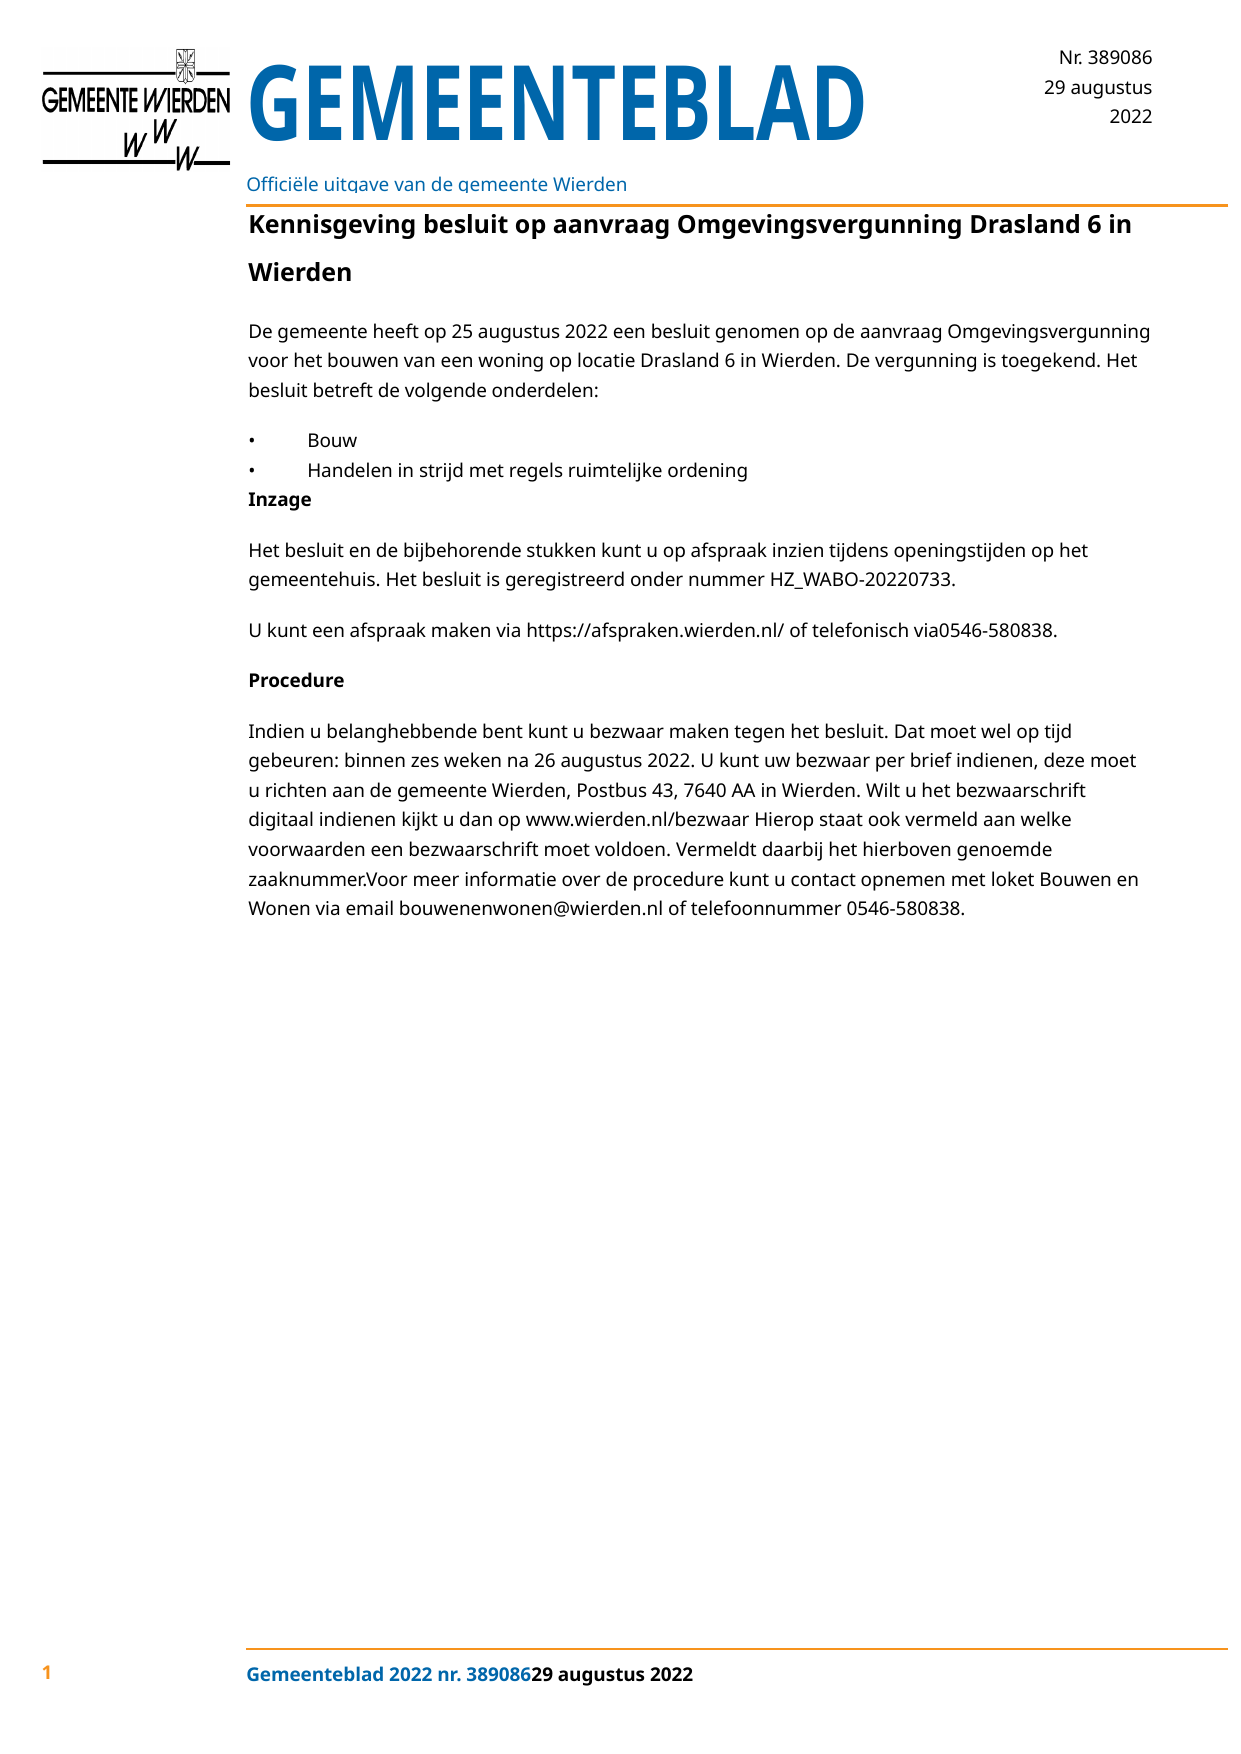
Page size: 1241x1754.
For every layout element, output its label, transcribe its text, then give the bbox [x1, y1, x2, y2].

text Kennisgeving besluit op aanvraag Omgevingsvergunning Drasland 6 in Wierden [248, 207, 1152, 288]
text Inzage [248, 487, 1152, 512]
picture [41, 47, 231, 172]
list Handelen in strijd met regels ruimtelijke ordening [248, 457, 1152, 483]
text Het besluit en de bijbehorende stukken kunt u op afspraak inzien tijdens openingstijden op het gemeentehuis. Het besluit is geregistreerd onder nummer HZ_WABO-20220733. [248, 537, 1152, 592]
text U kunt een afspraak maken via https://afspraken.wierden.nl/ of telefonisch via0546-580838. [248, 617, 1152, 643]
text De gemeente heeft op 25 augustus 2022 een besluit genomen op de aanvraag Omgevingsvergunning voor het bouwen van een woning op locatie Drasland 6 in Wierden. De vergunning is toegekend. Het besluit betreft de volgende onderdelen: [248, 318, 1152, 403]
list Bouw [248, 427, 1152, 453]
text Indien u belanghebbende bent kunt u bezwaar maken tegen het besluit. Dat moet wel op tijd gebeuren: binnen zes weken na 26 augustus 2022. U kunt uw bezwaar per brief indienen, deze moet u richten aan de gemeente Wierden, Postbus 43, 7640 AA in Wierden. Wilt u het bezwaarschrift digitaal indienen kijkt u dan op www.wierden.nl/bezwaar Hierop staat ook vermeld aan welke voorwaarden een bezwaarschrift moet voldoen. Vermeldt daarbij het hierboven genoemde zaaknummer.Voor meer informatie over de procedure kunt u contact opnemen met loket Bouwen en Wonen via email bouwenenwonen@wierden.nl of telefoonnummer 0546-580838. [248, 718, 1152, 921]
text Procedure [248, 667, 1152, 693]
